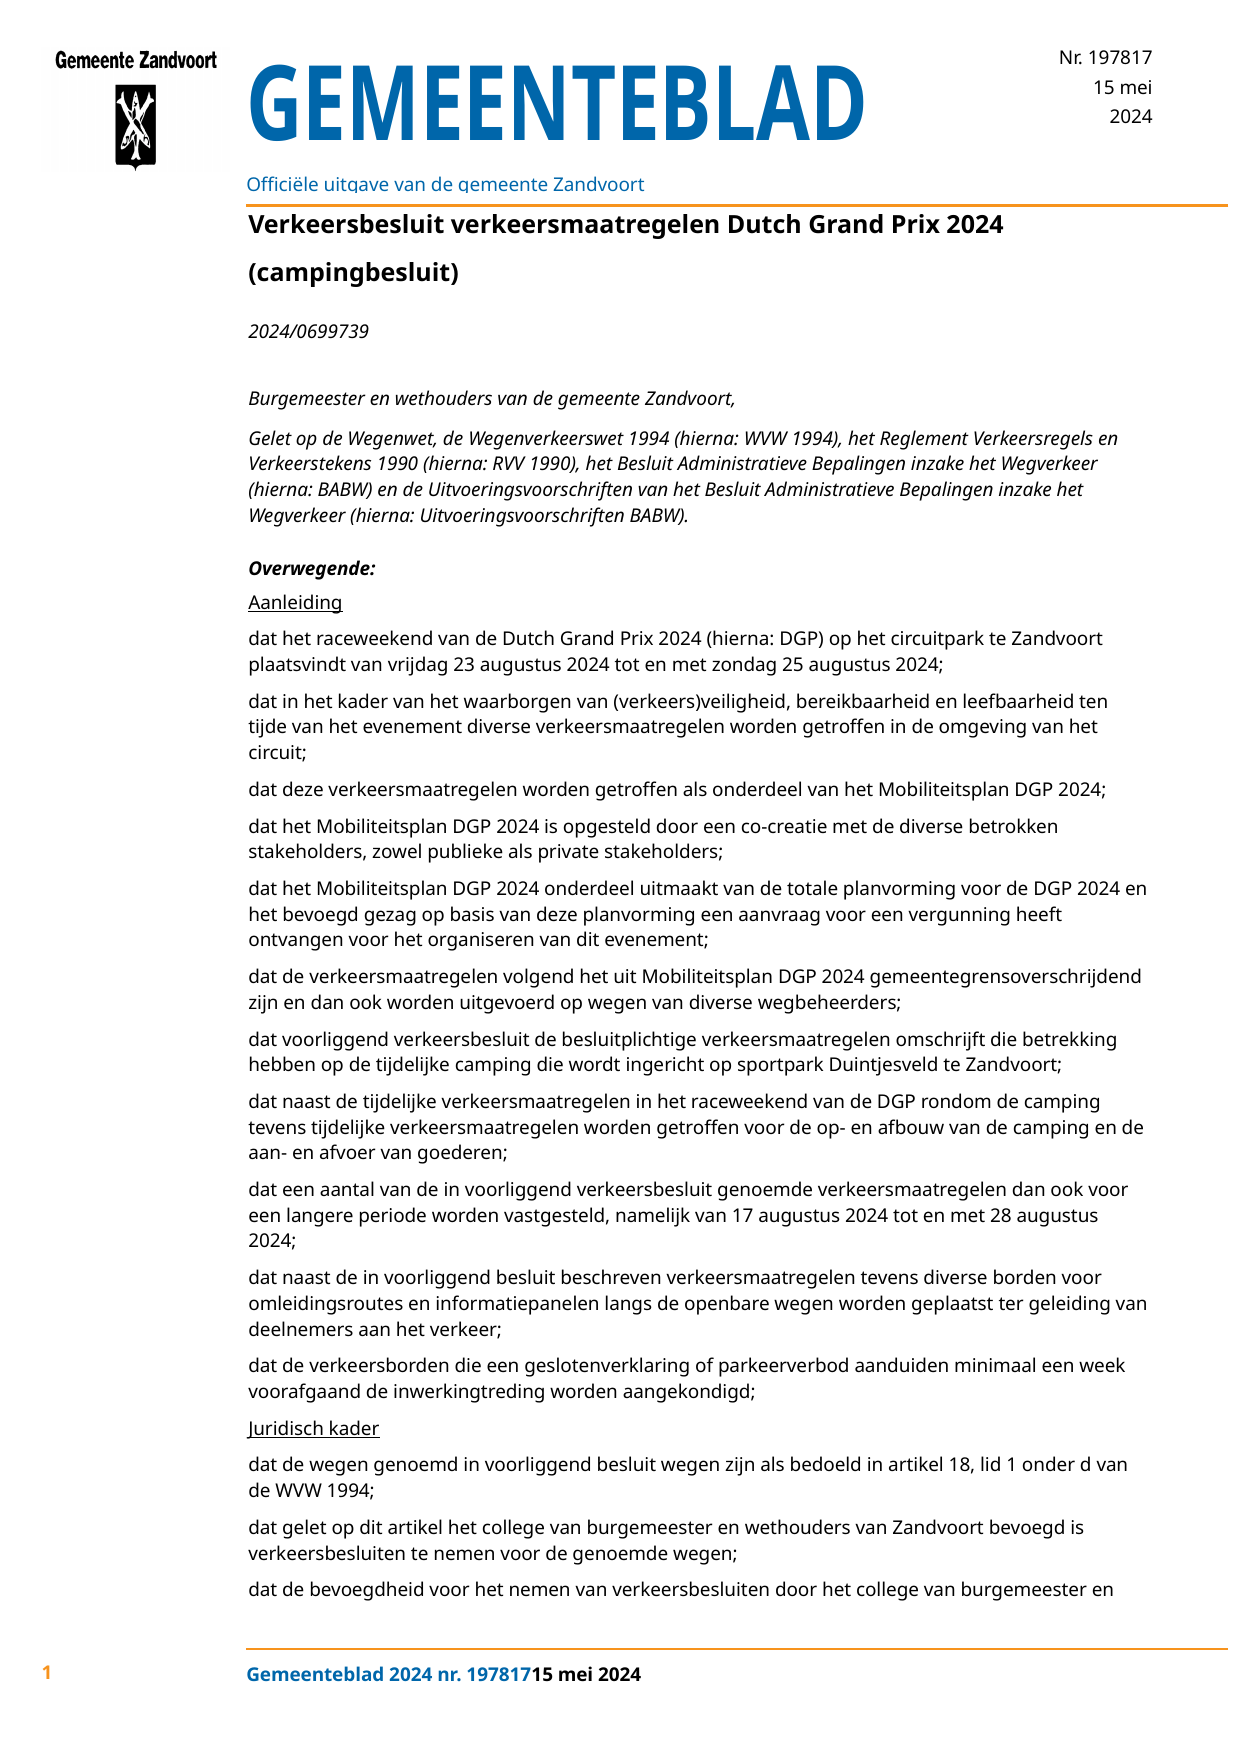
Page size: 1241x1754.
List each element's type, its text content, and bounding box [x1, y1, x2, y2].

text dat gelet op dit artikel het college van burgemeester en wethouders van Zandvoort bevoegd is verkeersbesluiten te nemen voor de genoemde wegen; [248, 1514, 1152, 1565]
text Aanleiding [248, 589, 1152, 615]
text Gelet op de Wegenwet, de Wegenverkeerswet 1994 (hierna: WVW 1994), het Reglement Verkeersregels en Verkeerstekens 1990 (hierna: RVV 1990), het Besluit Administratieve Bepalingen inzake het Wegverkeer (hierna: BABW) en de Uitvoeringsvoorschriften van het Besluit Administratieve Bepalingen inzake het Wegverkeer (hierna: Uitvoeringsvoorschriften BABW). [248, 425, 1152, 528]
text dat naast de in voorliggend besluit beschreven verkeersmaatregelen tevens diverse borden voor omleidingsroutes en informatiepanelen langs de openbare wegen worden geplaatst ter geleiding van deelnemers aan het verkeer; [248, 1264, 1152, 1342]
text dat het raceweekend van de Dutch Grand Prix 2024 (hierna: DGP) op het circuitpark te Zandvoort plaatsvindt van vrijdag 23 augustus 2024 tot en met zondag 25 augustus 2024; [248, 626, 1152, 677]
text Juridisch kader [248, 1415, 1152, 1441]
text dat het Mobiliteitsplan DGP 2024 is opgesteld door een co-creatie met de diverse betrokken stakeholders, zowel publieke als private stakeholders; [248, 813, 1152, 864]
text dat naast de tijdelijke verkeersmaatregelen in het raceweekend van de DGP rondom de camping tevens tijdelijke verkeersmaatregelen worden getroffen voor de op- en afbouw van de camping en de aan- en afvoer van goederen; [248, 1088, 1152, 1165]
text 2024/0699739 [248, 318, 1152, 344]
text dat voorliggend verkeersbesluit de besluitplichtige verkeersmaatregelen omschrijft die betrekking hebben op de tijdelijke camping die wordt ingericht op sportpark Duintjesveld te Zandvoort; [248, 1026, 1152, 1077]
text dat de verkeersborden die een geslotenverklaring of parkeerverbod aanduiden minimaal een week voorafgaand de inwerkingtreding worden aangekondigd; [248, 1352, 1152, 1404]
text dat in het kader van het waarborgen van (verkeers)veiligheid, bereikbaarheid en leefbaarheid ten tijde van het evenement diverse verkeersmaatregelen worden getroffen in de omgeving van het circuit; [248, 688, 1152, 765]
text dat een aantal van de in voorliggend verkeersbesluit genoemde verkeersmaatregelen dan ook voor een langere periode worden vastgesteld, namelijk van 17 augustus 2024 tot en met 28 augustus 2024; [248, 1176, 1152, 1253]
picture [41, 47, 231, 172]
text dat de verkeersmaatregelen volgend het uit Mobiliteitsplan DGP 2024 gemeentegrensoverschrijdend zijn en dan ook worden uitgevoerd op wegen van diverse wegbeheerders; [248, 963, 1152, 1015]
text dat deze verkeersmaatregelen worden getroffen als onderdeel van het Mobiliteitsplan DGP 2024; [248, 776, 1152, 802]
text Burgemeester en wethouders van de gemeente Zandvoort, [248, 386, 1152, 411]
text dat de wegen genoemd in voorliggend besluit wegen zijn als bedoeld in artikel 18, lid 1 onder d van de WVW 1994; [248, 1452, 1152, 1503]
text dat de bevoegdheid voor het nemen van verkeersbesluiten door het college van burgemeester en [248, 1576, 1152, 1602]
text Verkeersbesluit verkeersmaatregelen Dutch Grand Prix 2024 (campingbesluit) [248, 207, 1152, 288]
text dat het Mobiliteitsplan DGP 2024 onderdeel uitmaakt van de totale planvorming voor de DGP 2024 en het bevoegd gezag op basis van deze planvorming een aanvraag voor een vergunning heeft ontvangen voor het organiseren van dit evenement; [248, 875, 1152, 952]
text Overwegende: [248, 555, 1152, 581]
